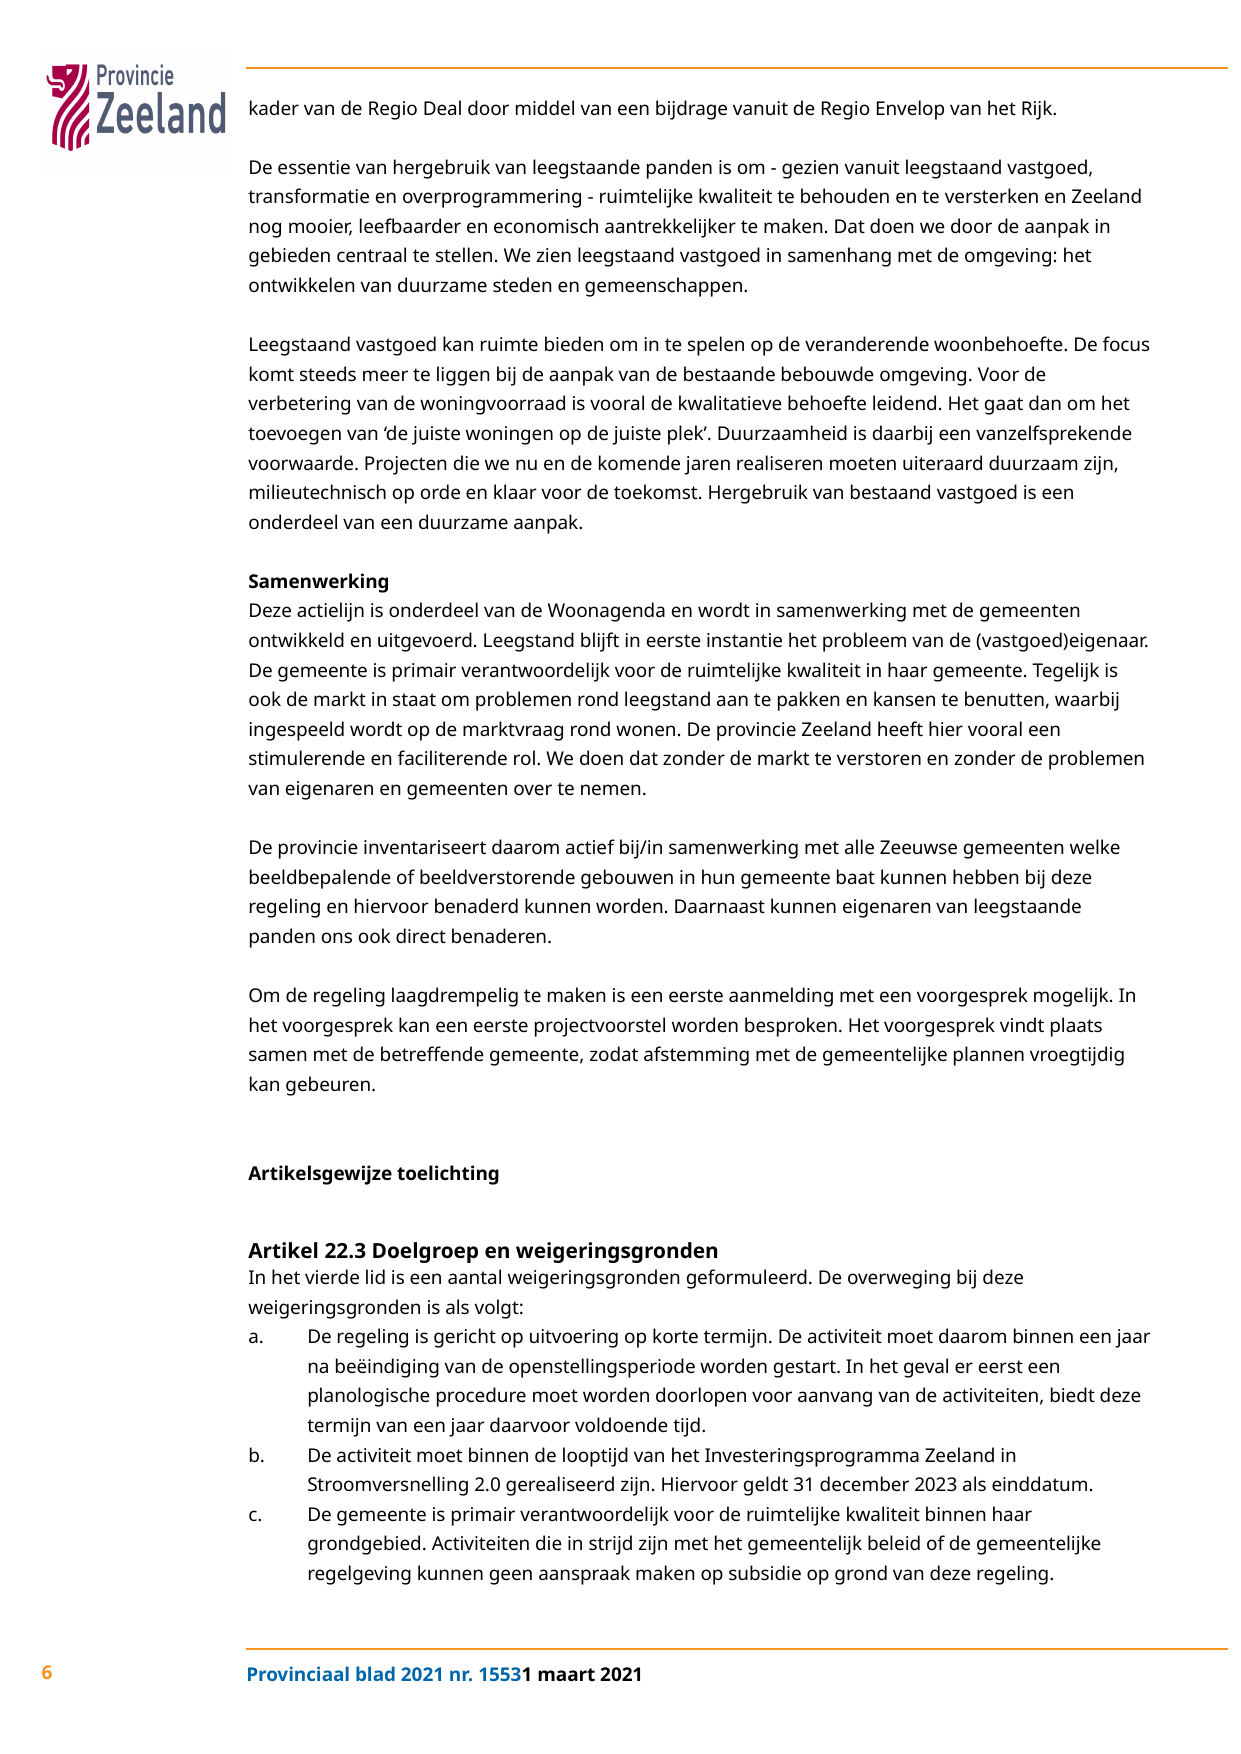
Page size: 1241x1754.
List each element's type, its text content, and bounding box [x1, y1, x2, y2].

text kader van de Regio Deal door middel van een bijdrage vanuit de Regio Envelop van het Rijk. [248, 95, 1152, 121]
text De essentie van hergebruik van leegstaande panden is om - gezien vanuit leegstaand vastgoed, transformatie en overprogrammering - ruimtelijke kwaliteit te behouden en te versterken en Zeeland nog mooier, leefbaarder en economisch aantrekkelijker te maken. Dat doen we door de aanpak in gebieden centraal te stellen. We zien leegstaand vastgoed in samenhang met de omgeving: het ontwikkelen van duurzame steden en gemeenschappen. [248, 154, 1152, 298]
text Deze actielijn is onderdeel van de Woonagenda en wordt in samenwerking met de gemeenten ontwikkeld en uitgevoerd. Leegstand blijft in eerste instantie het probleem van de (vastgoed)eigenaar. De gemeente is primair verantwoordelijk voor de ruimtelijke kwaliteit in haar gemeente. Tegelijk is ook de markt in staat om problemen rond leegstand aan te pakken en kansen te benutten, waarbij ingespeeld wordt op de marktvraag rond wonen. De provincie Zeeland heeft hier vooral een stimulerende en faciliterende rol. We doen dat zonder de markt te verstoren en zonder de problemen van eigenaren en gemeenten over te nemen. [248, 598, 1152, 801]
text De provincie inventariseert daarom actief bij/in samenwerking met alle Zeeuwse gemeenten welke beeldbepalende of beeldverstorende gebouwen in hun gemeente baat kunnen hebben bij deze regeling en hiervoor benaderd kunnen worden. Daarnaast kunnen eigenaren van leegstaande panden ons ook direct benaderen. [248, 834, 1152, 949]
text Leegstaand vastgoed kan ruimte bieden om in te spelen op de veranderende woonbehoefte. De focus komt steeds meer te liggen bij de aanpak van de bestaande bebouwde omgeving. Voor de verbetering van de woningvoorraad is vooral de kwalitatieve behoefte leidend. Het gaat dan om het toevoegen van ‘de juiste woningen op de juiste plek’. Duurzaamheid is daarbij een vanzelfsprekende voorwaarde. Projecten die we nu en de komende jaren realiseren moeten uiteraard duurzaam zijn, milieutechnisch op orde en klaar voor de toekomst. Hergebruik van bestaand vastgoed is een onderdeel van een duurzame aanpak. [248, 331, 1152, 535]
list De activiteit moet binnen de looptijd van het Investeringsprogramma Zeeland in Stroomversnelling 2.0 gerealiseerd zijn. Hiervoor geldt 31 december 2023 als einddatum. [248, 1442, 1152, 1497]
text Artikel 22.3 Doelgroep en weigeringsgronden [248, 1236, 1152, 1264]
text In het vierde lid is een aantal weigeringsgronden geformuleerd. De overweging bij deze weigeringsgronden is als volgt: [248, 1264, 1152, 1320]
list De gemeente is primair verantwoordelijk voor de ruimtelijke kwaliteit binnen haar grondgebied. Activiteiten die in strijd zijn met het gemeentelijk beleid of de gemeentelijke regelgeving kunnen geen aanspraak maken op subsidie op grond van deze regeling. [248, 1501, 1152, 1586]
picture [41, 47, 231, 172]
text Artikelsgewijze toelichting [248, 1160, 1152, 1186]
text Om de regeling laagdrempelig te maken is een eerste aanmelding met een voorgesprek mogelijk. In het voorgesprek kan een eerste projectvoorstel worden besproken. Het voorgesprek vindt plaats samen met de betreffende gemeente, zodat afstemming met de gemeentelijke plannen vroegtijdig kan gebeuren. [248, 982, 1152, 1097]
text Samenwerking [248, 568, 1152, 594]
list De regeling is gericht op uitvoering op korte termijn. De activiteit moet daarom binnen een jaar na beëindiging van de openstellingsperiode worden gestart. In het geval er eerst een planologische procedure moet worden doorlopen voor aanvang van de activiteiten, biedt deze termijn van een jaar daarvoor voldoende tijd. [248, 1323, 1152, 1438]
